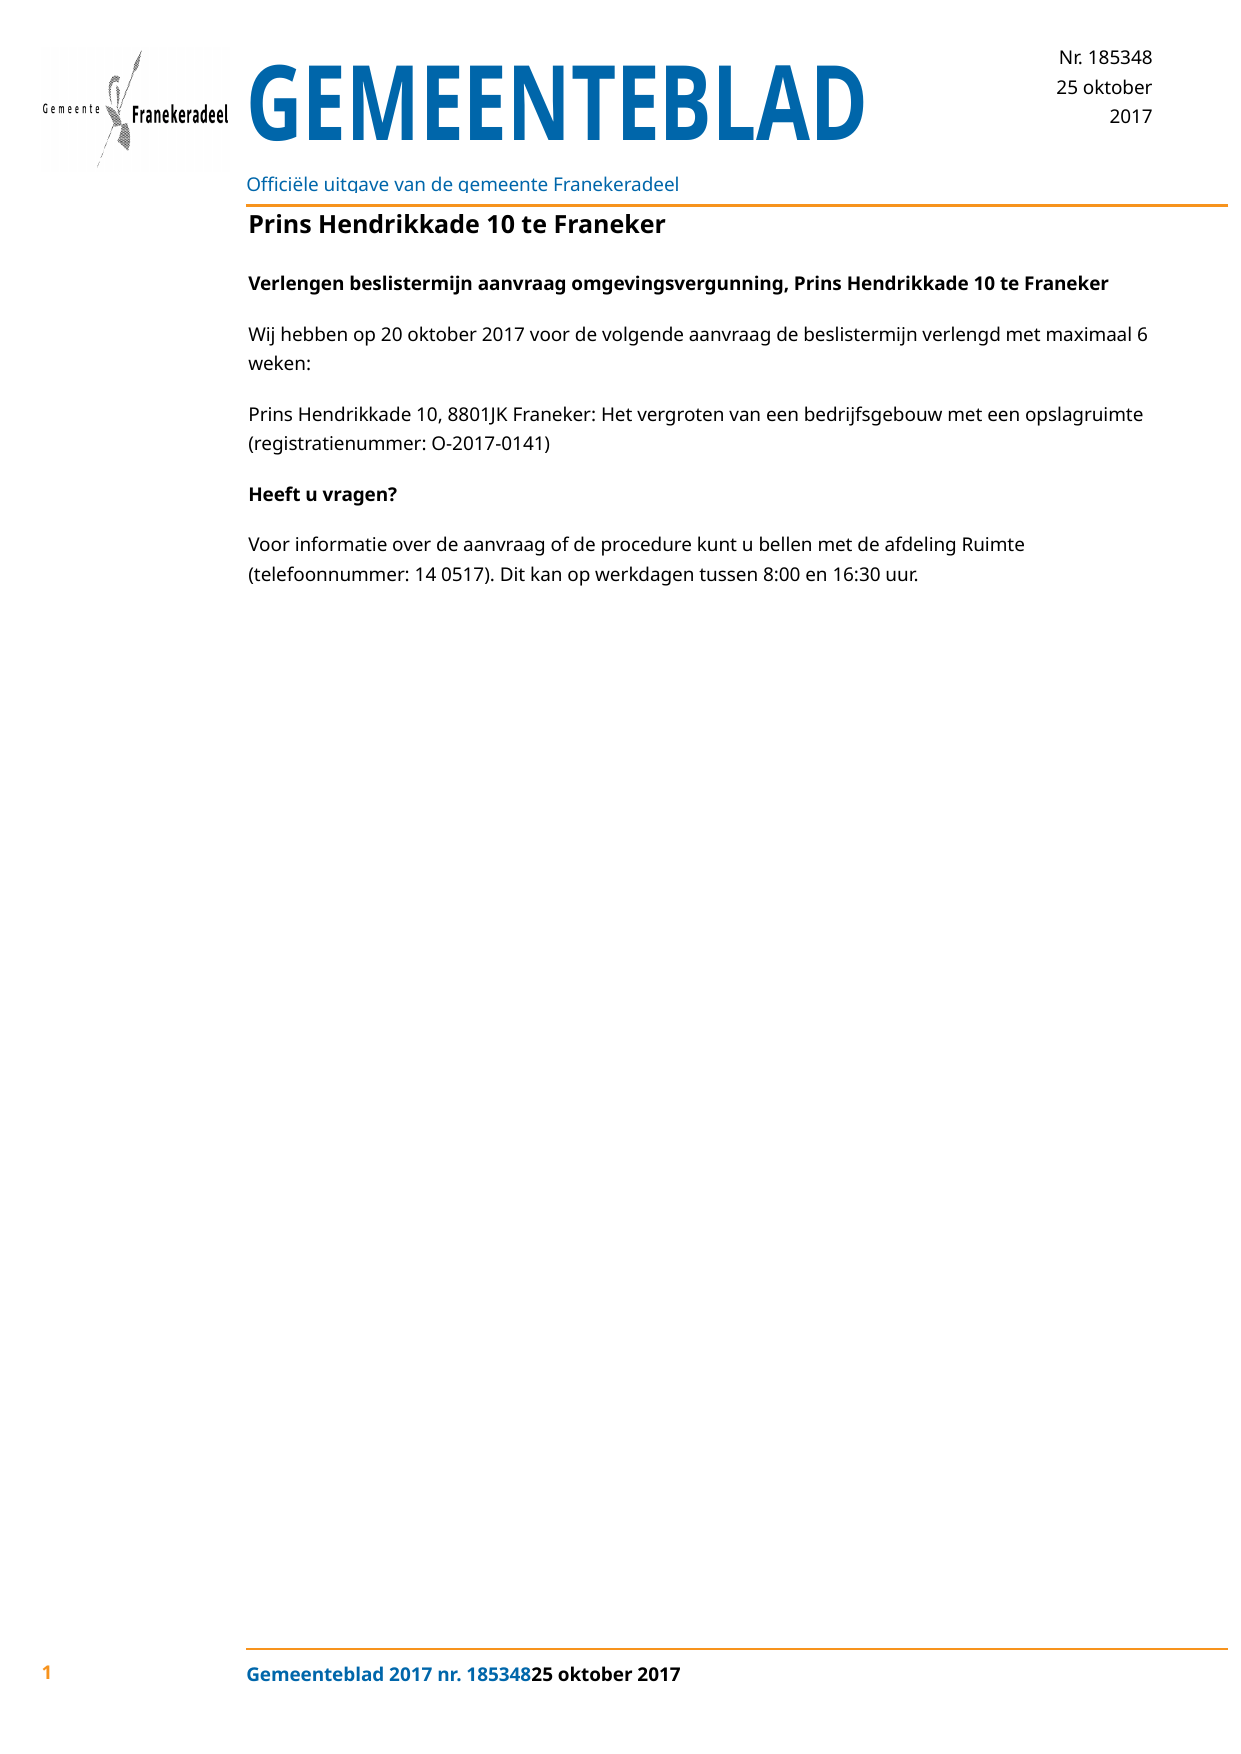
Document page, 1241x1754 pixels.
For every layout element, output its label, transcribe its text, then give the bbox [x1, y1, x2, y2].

text Prins Hendrikkade 10 te Franeker [248, 207, 1152, 241]
text Voor informatie over de aanvraag of de procedure kunt u bellen met de afdeling Ruimte (telefoonnummer: 14 0517). Dit kan op werkdagen tussen 8:00 en 16:30 uur. [248, 531, 1152, 586]
text Prins Hendrikkade 10, 8801JK Franeker: Het vergroten van een bedrijfsgebouw met een opslagruimte (registratienummer: O-2017-0141) [248, 401, 1152, 456]
picture [41, 47, 231, 172]
text Verlengen beslistermijn aanvraag omgevingsvergunning, Prins Hendrikkade 10 te Franeker [248, 270, 1152, 296]
text Heeft u vragen? [248, 481, 1152, 506]
text Wij hebben op 20 oktober 2017 voor de volgende aanvraag de beslistermijn verlengd met maximaal 6 weken: [248, 321, 1152, 376]
